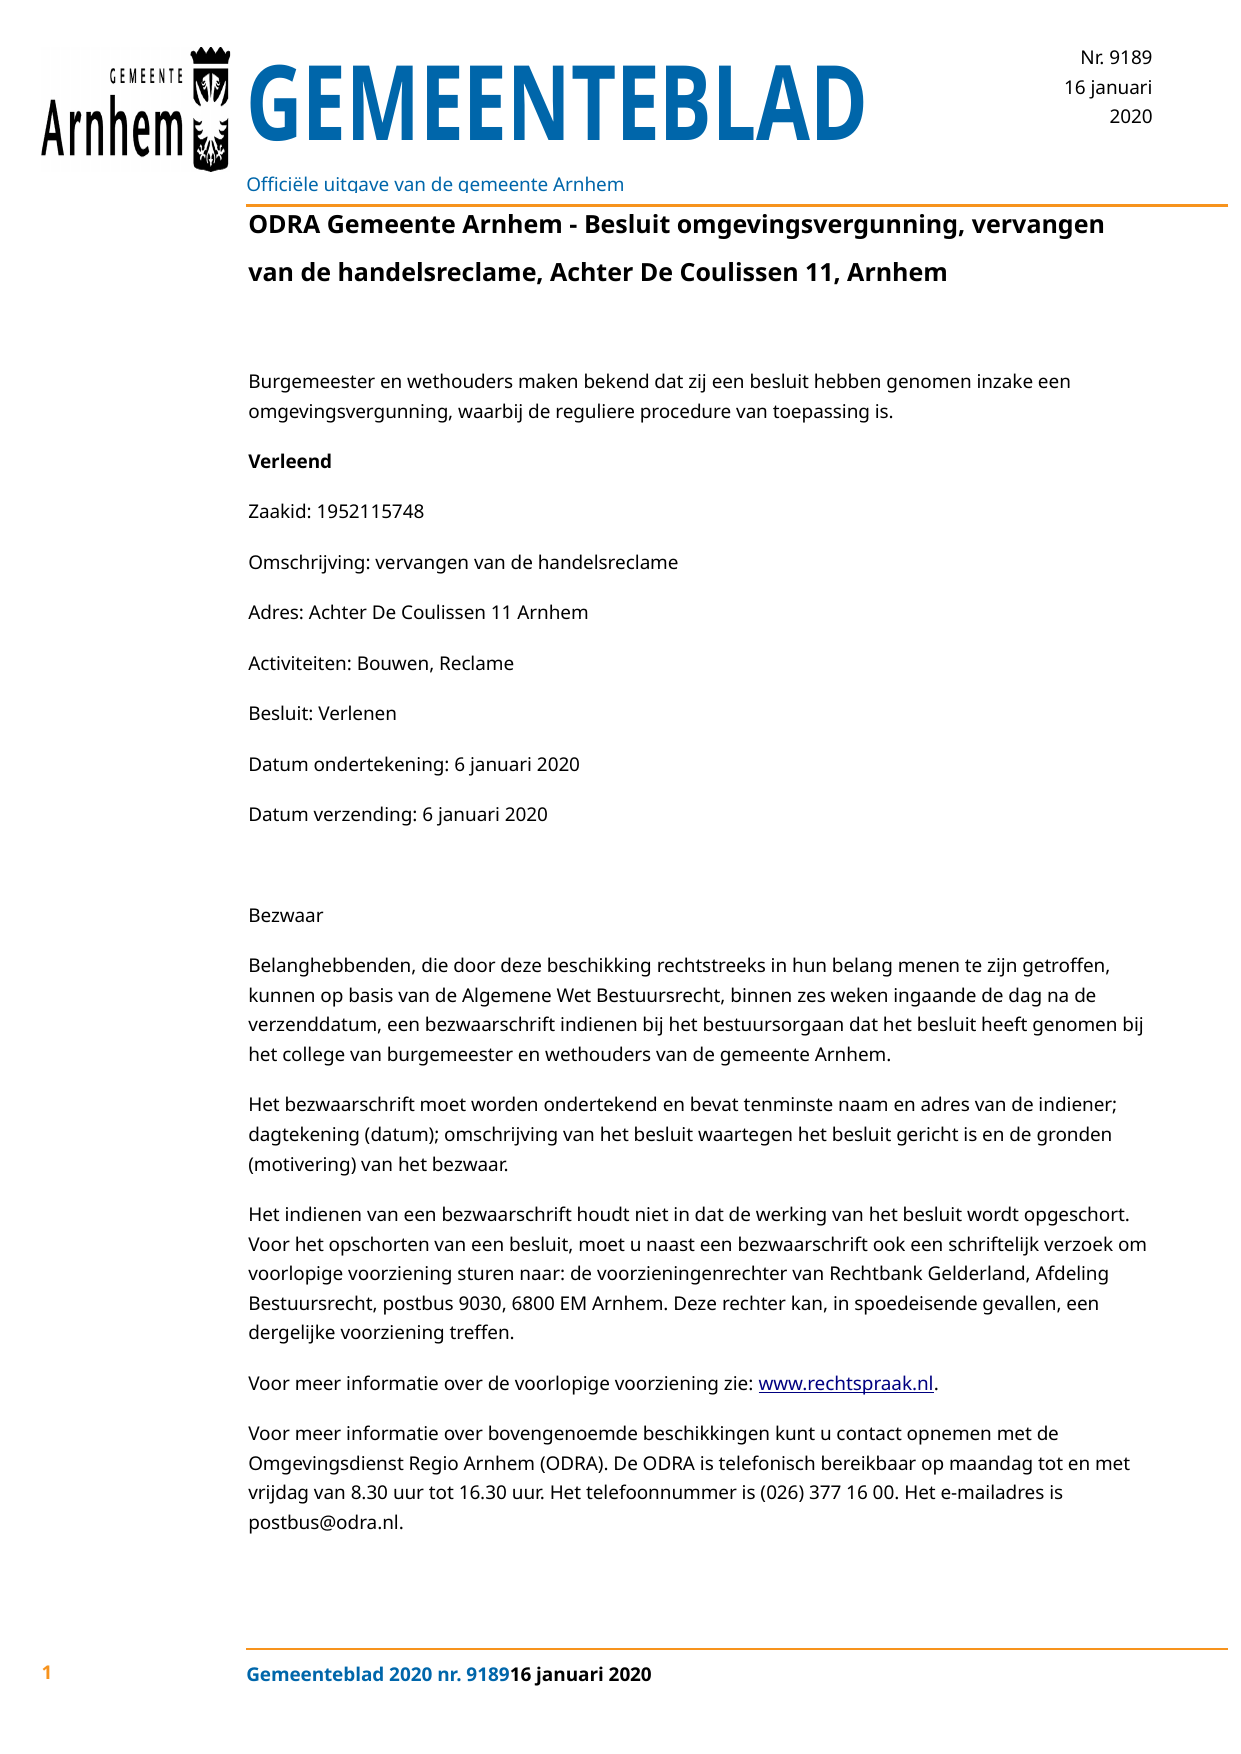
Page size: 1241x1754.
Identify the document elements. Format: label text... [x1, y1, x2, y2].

text Datum ondertekening: 6 januari 2020 [248, 751, 1152, 777]
text Omschrijving: vervangen van de handelsreclame [248, 549, 1152, 575]
text Voor meer informatie over de voorlopige voorziening zie: www.rechtspraak.nl. [248, 1370, 1152, 1396]
text Belanghebbenden, die door deze beschikking rechtstreeks in hun belang menen te zijn getroffen, kunnen op basis van de Algemene Wet Bestuursrecht, binnen zes weken ingaande de dag na de verzenddatum, een bezwaarschrift indienen bij het bestuursorgaan dat het besluit heeft genomen bij het college van burgemeester en wethouders van de gemeente Arnhem. [248, 952, 1152, 1067]
text Het bezwaarschrift moet worden ondertekend en bevat tenminste naam en adres van de indiener; dagtekening (datum); omschrijving van het besluit waartegen het besluit gericht is en de gronden (motivering) van het bezwaar. [248, 1092, 1152, 1177]
text Bezwaar [248, 902, 1152, 928]
text Adres: Achter De Coulissen 11 Arnhem [248, 599, 1152, 625]
text Burgemeester en wethouders maken bekend dat zij een besluit hebben genomen inzake een omgevingsvergunning, waarbij de reguliere procedure van toepassing is. [248, 368, 1152, 424]
text Activiteiten: Bouwen, Reclame [248, 650, 1152, 676]
text ODRA Gemeente Arnhem - Besluit omgevingsvergunning, vervangen van de handelsreclame, Achter De Coulissen 11, Arnhem [248, 207, 1152, 288]
text Het indienen van een bezwaarschrift houdt niet in dat de werking van het besluit wordt opgeschort. Voor het opschorten van een besluit, moet u naast een bezwaarschrift ook een schriftelijk verzoek om voorlopige voorziening sturen naar: de voorzieningenrechter van Rechtbank Gelderland, Afdeling Bestuursrecht, postbus 9030, 6800 EM Arnhem. Deze rechter kan, in spoedeisende gevallen, een dergelijke voorziening treffen. [248, 1201, 1152, 1345]
text Besluit: Verlenen [248, 700, 1152, 726]
text Verleend [248, 448, 1152, 474]
text Datum verzending: 6 januari 2020 [248, 801, 1152, 827]
text Zaakid: 1952115748 [248, 499, 1152, 524]
text Voor meer informatie over bovengenoemde beschikkingen kunt u contact opnemen met de Omgevingsdienst Regio Arnhem (ODRA). De ODRA is telefonisch bereikbaar op maandag tot en met vrijdag van 8.30 uur tot 16.30 uur. Het telefoonnummer is (026) 377 16 00. Het e-mailadres is postbus@odra.nl. [248, 1420, 1152, 1535]
picture [41, 47, 231, 172]
